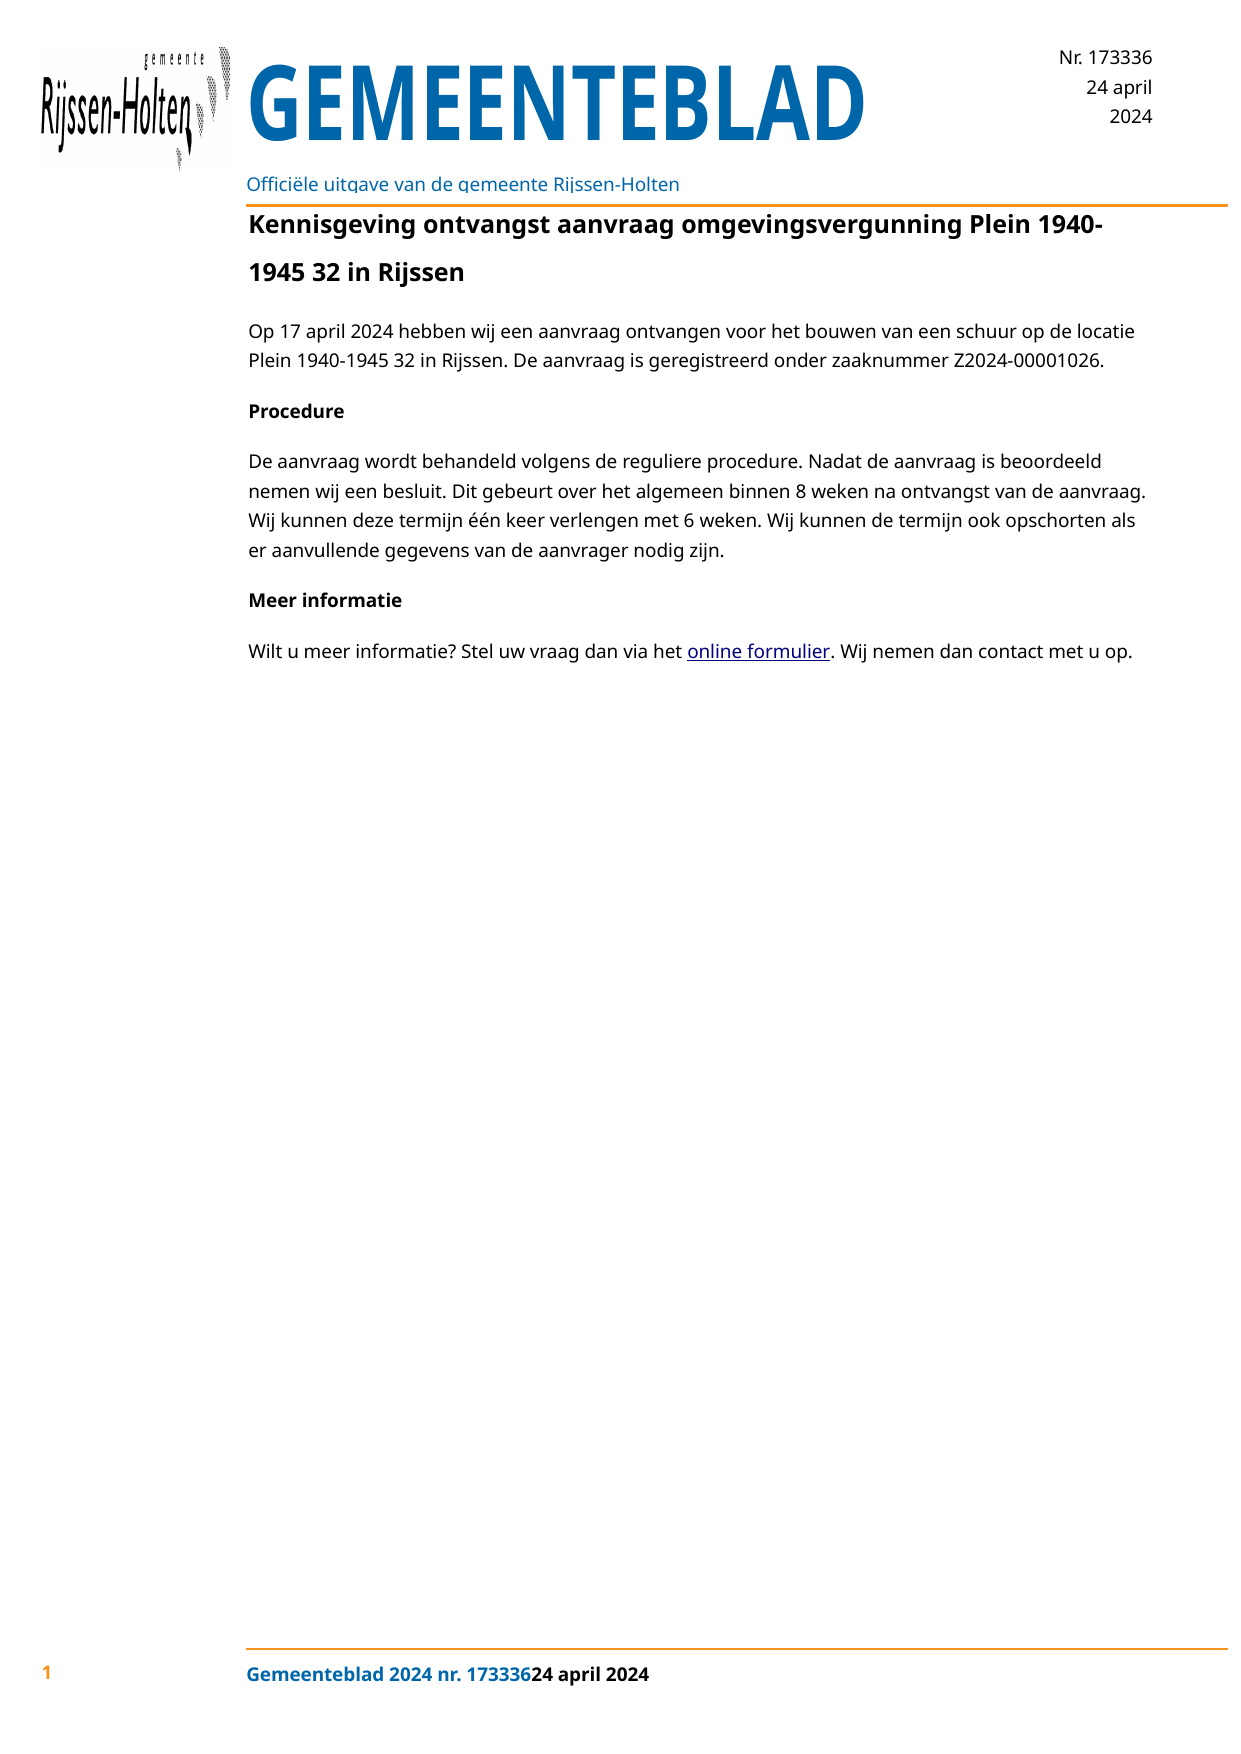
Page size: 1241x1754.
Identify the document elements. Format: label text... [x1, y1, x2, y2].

text Meer informatie [248, 587, 1152, 613]
text De aanvraag wordt behandeld volgens de reguliere procedure. Nadat de aanvraag is beoordeeld nemen wij een besluit. Dit gebeurt over het algemeen binnen 8 weken na ontvangst van de aanvraag. Wij kunnen deze termijn één keer verlengen met 6 weken. Wij kunnen de termijn ook opschorten als er aanvullende gegevens van de aanvrager nodig zijn. [248, 448, 1152, 563]
text Kennisgeving ontvangst aanvraag omgevingsvergunning Plein 1940-1945 32 in Rijssen [248, 207, 1152, 288]
text Procedure [248, 398, 1152, 424]
picture [41, 47, 231, 172]
text Wilt u meer informatie? Stel uw vraag dan via het online formulier. Wij nemen dan contact met u op. [248, 638, 1152, 664]
text Op 17 april 2024 hebben wij een aanvraag ontvangen voor het bouwen van een schuur op de locatie Plein 1940-1945 32 in Rijssen. De aanvraag is geregistreerd onder zaaknummer Z2024-00001026. [248, 318, 1152, 373]
